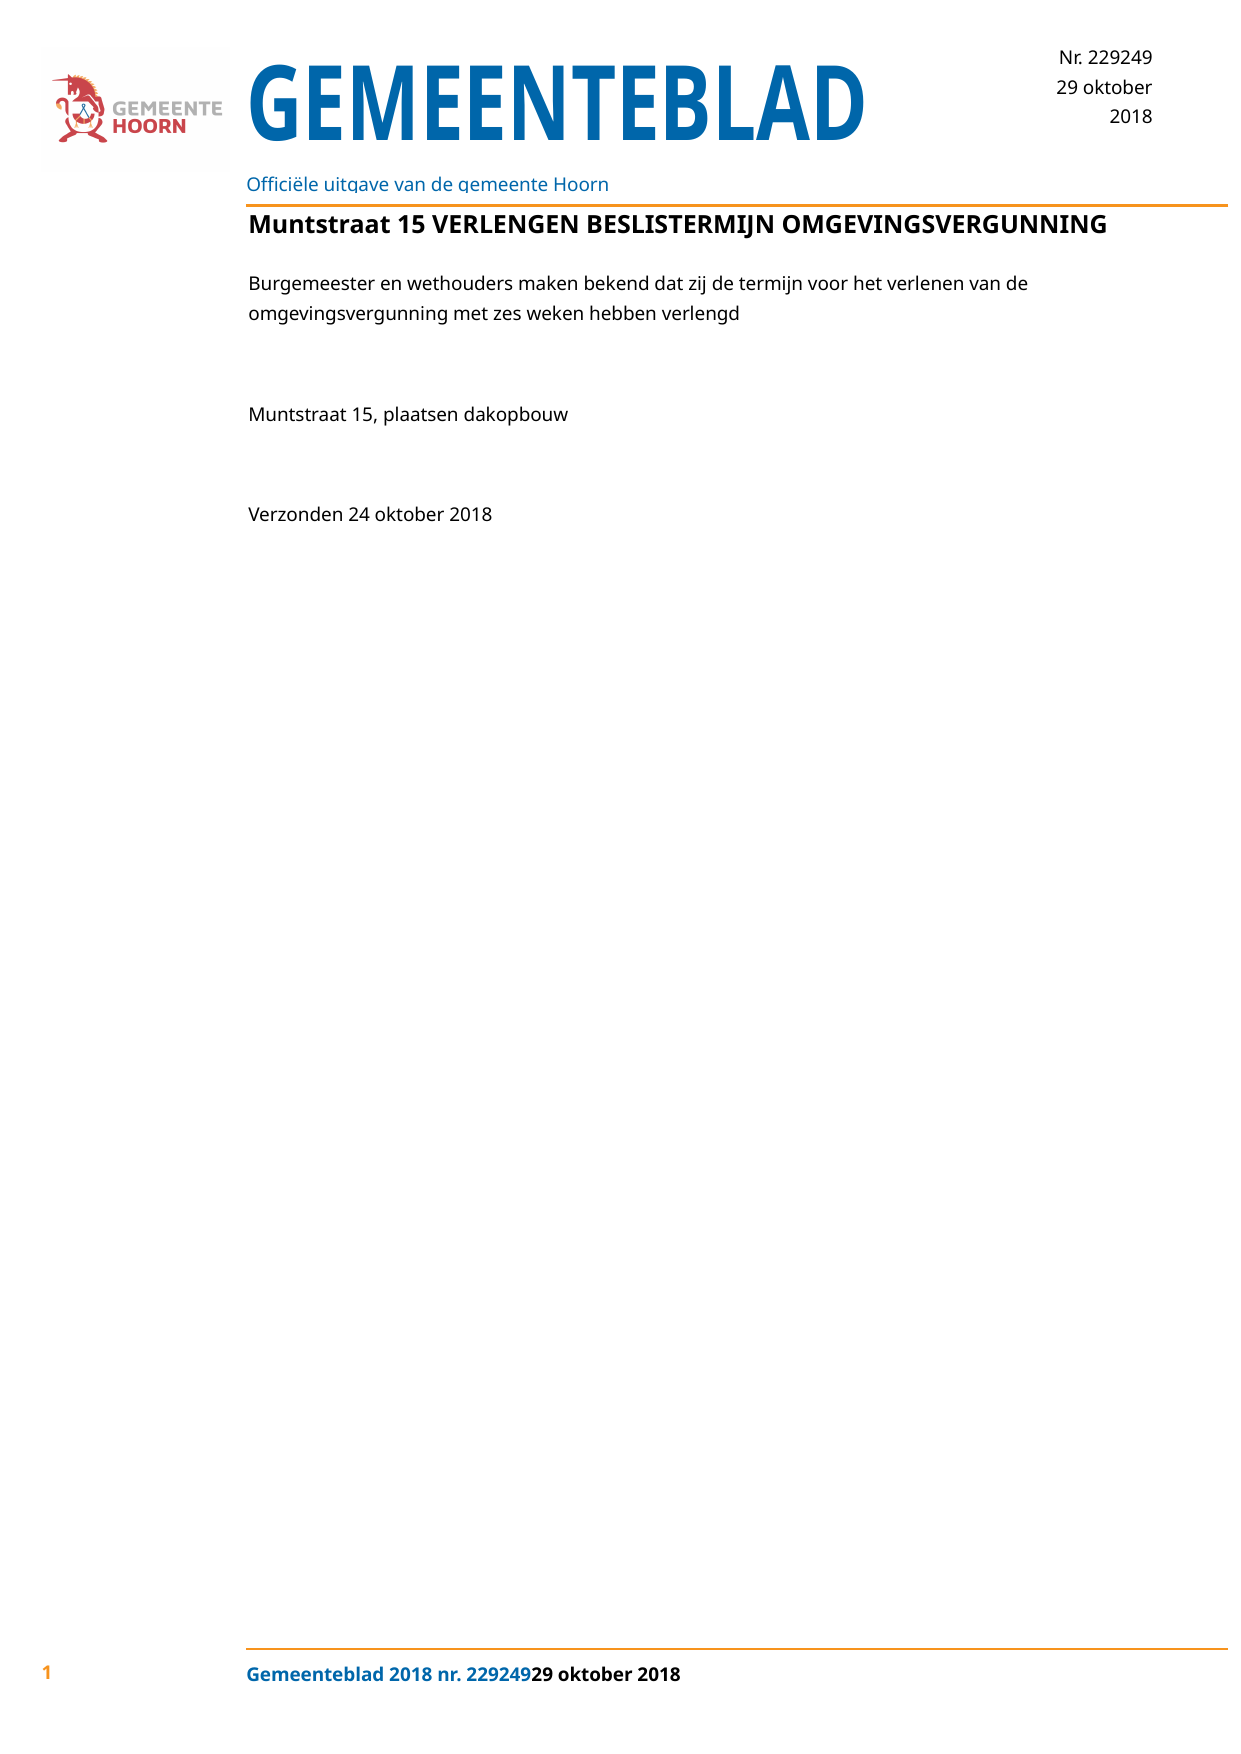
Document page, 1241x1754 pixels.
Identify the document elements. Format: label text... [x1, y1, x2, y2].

text Muntstraat 15 VERLENGEN BESLISTERMIJN OMGEVINGSVERGUNNING [248, 207, 1152, 241]
text Verzonden 24 oktober 2018 [248, 502, 1152, 527]
text Muntstraat 15, plaatsen dakopbouw [248, 401, 1152, 426]
text Burgemeester en wethouders maken bekend dat zij de termijn voor het verlenen van de omgevingsvergunning met zes weken hebben verlengd [248, 270, 1152, 326]
picture [41, 47, 231, 172]
